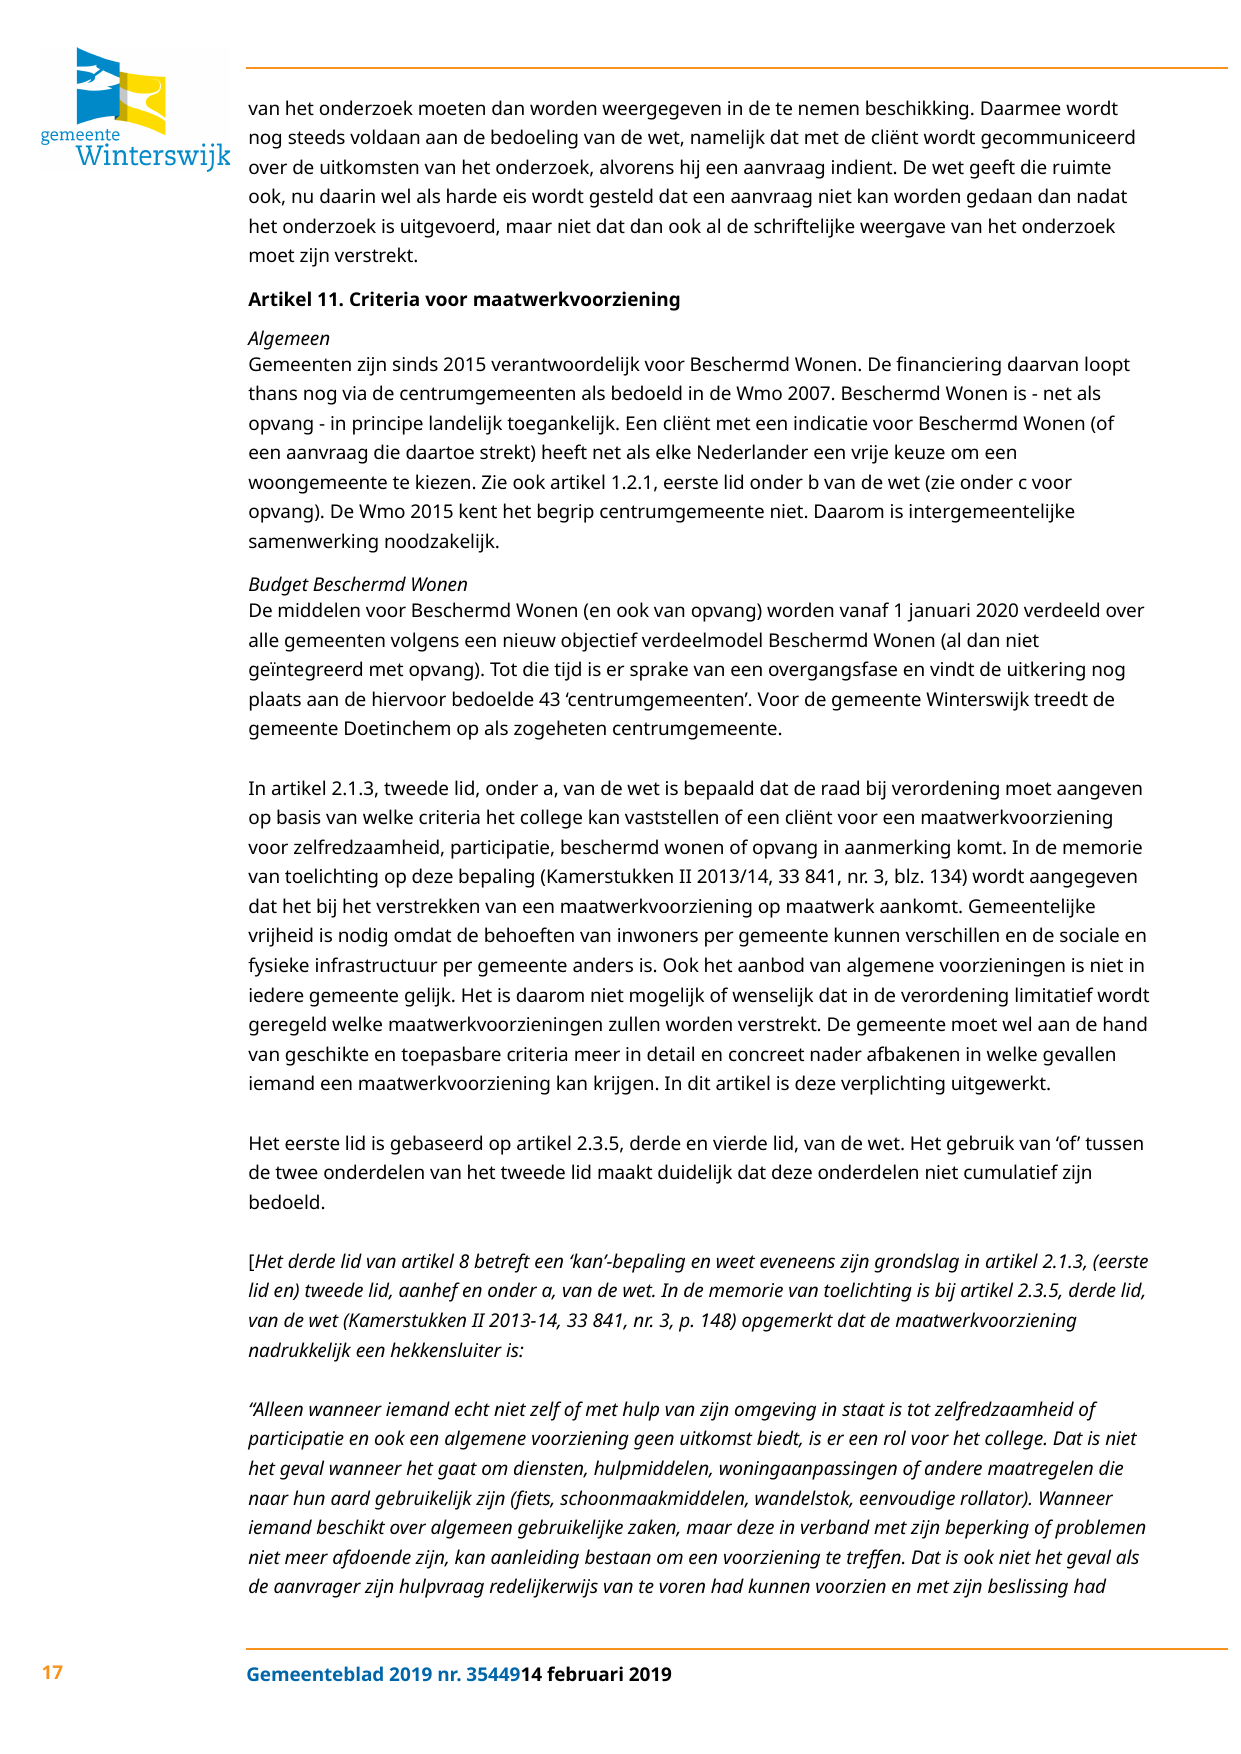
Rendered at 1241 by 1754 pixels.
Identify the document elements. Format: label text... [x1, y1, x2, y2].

text In artikel 2.1.3, tweede lid, onder a, van de wet is bepaald dat de raad bij verordening moet aangeven op basis van welke criteria het college kan vaststellen of een cliënt voor een maatwerkvoorziening voor zelfredzaamheid, participatie, beschermd wonen of opvang in aanmerking komt. In de memorie van toelichting op deze bepaling (Kamerstukken II 2013/14, 33 841, nr. 3, blz. 134) wordt aangegeven dat het bij het verstrekken van een maatwerkvoorziening op maatwerk aankomt. Gemeentelijke vrijheid is nodig omdat de behoeften van inwoners per gemeente kunnen verschillen en de sociale en fysieke infrastructuur per gemeente anders is. Ook het aanbod van algemene voorzieningen is niet in iedere gemeente gelijk. Het is daarom niet mogelijk of wenselijk dat in de verordening limitatief wordt geregeld welke maatwerkvoorzieningen zullen worden verstrekt. De gemeente moet wel aan de hand van geschikte en toepasbare criteria meer in detail en concreet nader afbakenen in welke gevallen iemand een maatwerkvoorziening kan krijgen. In dit artikel is deze verplichting uitgewerkt. [248, 775, 1152, 1096]
text De middelen voor Beschermd Wonen (en ook van opvang) worden vanaf 1 januari 2020 verdeeld over alle gemeenten volgens een nieuw objectief verdeelmodel Beschermd Wonen (al dan niet geïntegreerd met opvang). Tot die tijd is er sprake van een overgangsfase en vindt de uitkering nog plaats aan de hiervoor bedoelde 43 ‘centrumgemeenten’. Voor de gemeente Winterswijk treedt de gemeente Doetinchem op als zogeheten centrumgemeente. [248, 597, 1152, 741]
text Het eerste lid is gebaseerd op artikel 2.3.5, derde en vierde lid, van de wet. Het gebruik van ‘of’ tussen de twee onderdelen van het tweede lid maakt duidelijk dat deze onderdelen niet cumulatief zijn bedoeld. [248, 1130, 1152, 1214]
text van het onderzoek moeten dan worden weergegeven in de te nemen beschikking. Daarmee wordt nog steeds voldaan aan de bedoeling van de wet, namelijk dat met de cliënt wordt gecommuniceerd over de uitkomsten van het onderzoek, alvorens hij een aanvraag indient. De wet geeft die ruimte ook, nu daarin wel als harde eis wordt gesteld dat een aanvraag niet kan worden gedaan dan nadat het onderzoek is uitgevoerd, maar niet dat dan ook al de schriftelijke weergave van het onderzoek moet zijn verstrekt. [248, 95, 1152, 268]
picture [41, 47, 231, 172]
text Artikel 11. Criteria voor maatwerkvoorziening [248, 286, 1152, 312]
picture [225, 153, 231, 162]
text [Het derde lid van artikel 8 betreft een ‘kan’-bepaling en weet eveneens zijn grondslag in artikel 2.1.3, (eerste lid en) tweede lid, aanhef en onder a, van de wet. In de memorie van toelichting is bij artikel 2.3.5, derde lid, van de wet (Kamerstukken II 2013-14, 33 841, nr. 3, p. 148) opgemerkt dat de maatwerkvoorziening nadrukkelijk een hekkensluiter is: [248, 1248, 1152, 1362]
text Algemeen [248, 325, 1152, 351]
text Budget Beschermd Wonen [248, 571, 1152, 597]
text “Alleen wanneer iemand echt niet zelf of met hulp van zijn omgeving in staat is tot zelfredzaamheid of participatie en ook een algemene voorziening geen uitkomst biedt, is er een rol voor het college. Dat is niet het geval wanneer het gaat om diensten, hulpmiddelen, woningaanpassingen of andere maatregelen die naar hun aard gebruikelijk zijn (fiets, schoonmaakmiddelen, wandelstok, eenvoudige rollator). Wanneer iemand beschikt over algemeen gebruikelijke zaken, maar deze in verband met zijn beperking of problemen niet meer afdoende zijn, kan aanleiding bestaan om een voorziening te treffen. Dat is ook niet het geval als de aanvrager zijn hulpvraag redelijkerwijs van te voren had kunnen voorzien en met zijn beslissing had [248, 1396, 1152, 1599]
text Gemeenten zijn sinds 2015 verantwoordelijk voor Beschermd Wonen. De financiering daarvan loopt thans nog via de centrumgemeenten als bedoeld in de Wmo 2007. Beschermd Wonen is - net als opvang - in principe landelijk toegankelijk. Een cliënt met een indicatie voor Beschermd Wonen (of een aanvraag die daartoe strekt) heeft net als elke Nederlander een vrije keuze om een woongemeente te kiezen. Zie ook artikel 1.2.1, eerste lid onder b van de wet (zie onder c voor opvang). De Wmo 2015 kent het begrip centrumgemeente niet. Daarom is intergemeentelijke samenwerking noodzakelijk. [248, 351, 1152, 554]
